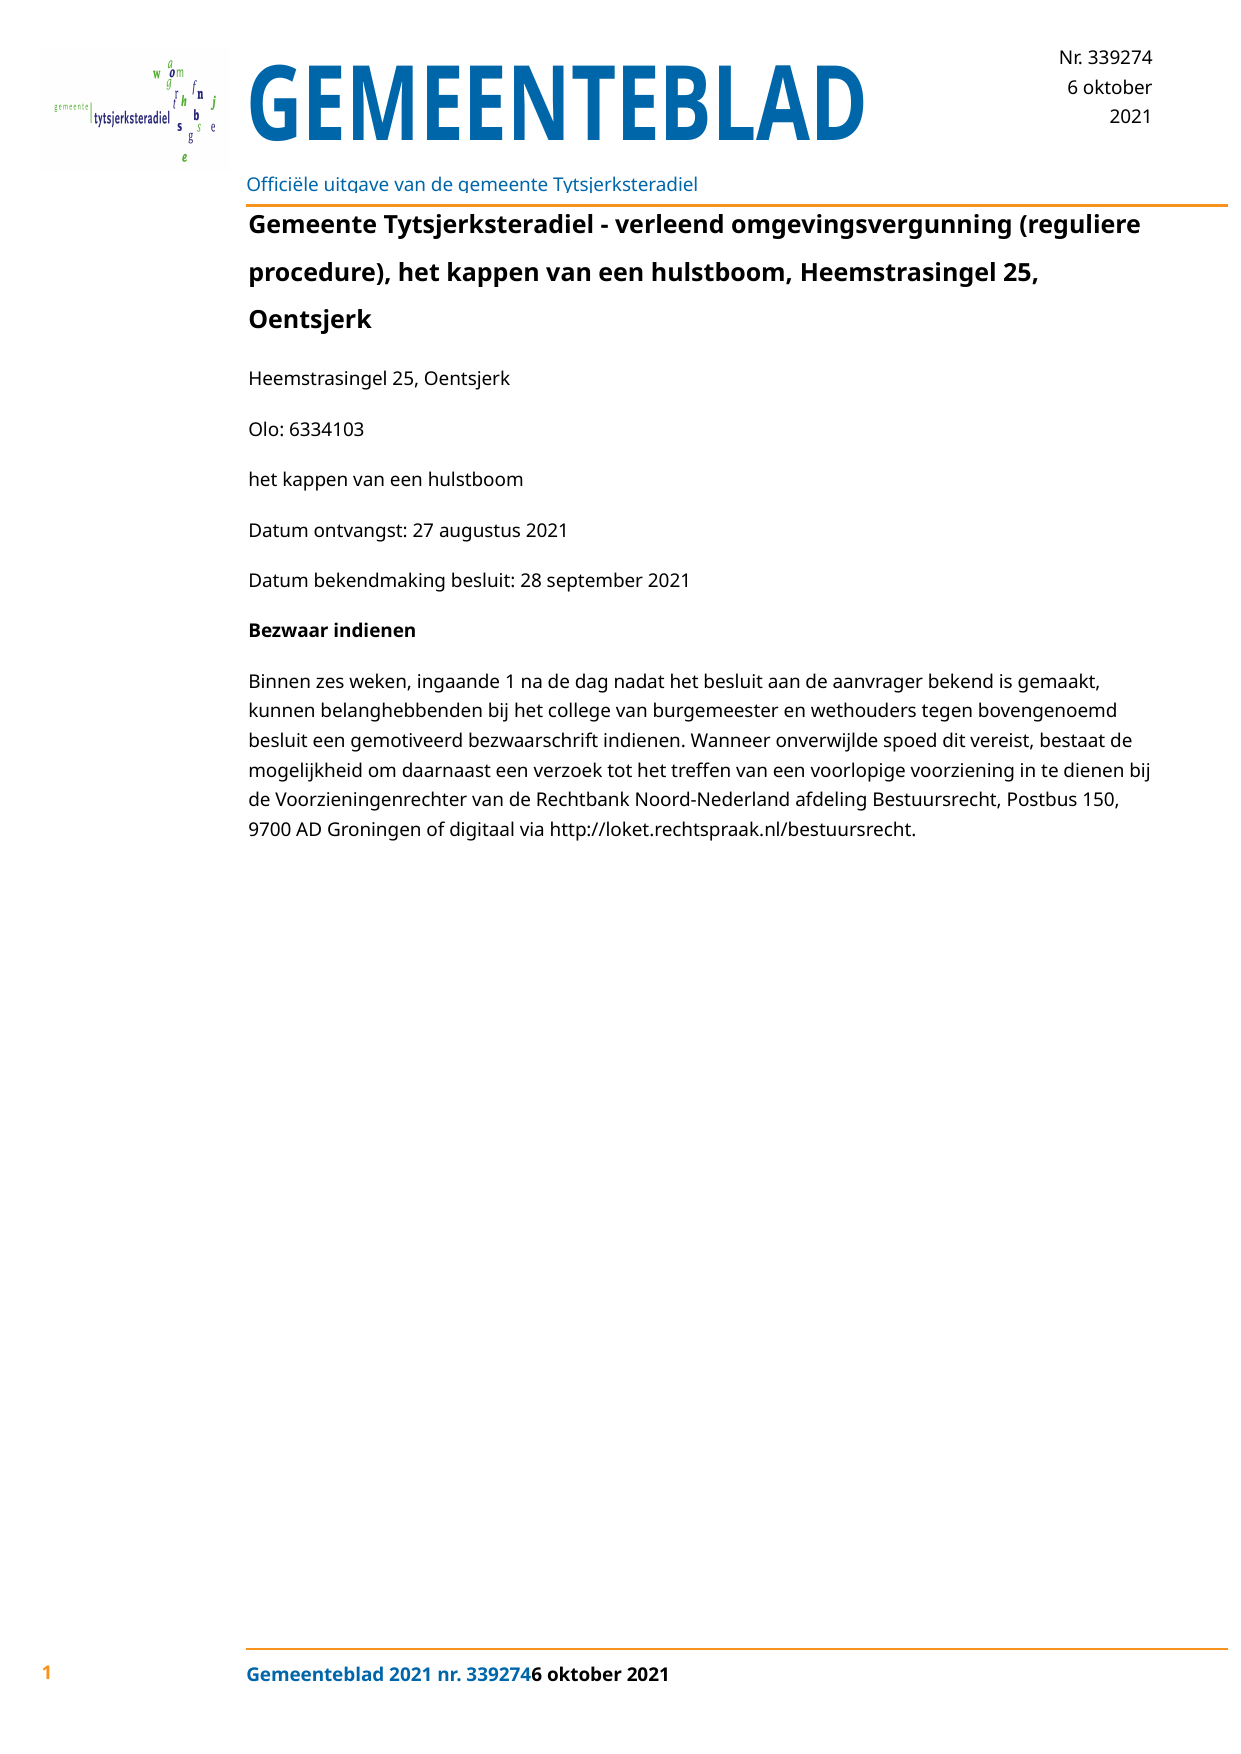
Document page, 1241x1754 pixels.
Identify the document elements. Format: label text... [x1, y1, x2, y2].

text Bezwaar indienen [248, 618, 1152, 643]
text Olo: 6334103 [248, 416, 1152, 442]
text Heemstrasingel 25, Oentsjerk [248, 366, 1152, 391]
text Binnen zes weken, ingaande 1 na de dag nadat het besluit aan de aanvrager bekend is gemaakt, kunnen belanghebbenden bij het college van burgemeester en wethouders tegen bovengenoemd besluit een gemotiveerd bezwaarschrift indienen. Wanneer onverwijlde spoed dit vereist, bestaat de mogelijkheid om daarnaast een verzoek tot het treffen van een voorlopige voorziening in te dienen bij de Voorzieningenrechter van de Rechtbank Noord-Nederland afdeling Bestuursrecht, Postbus 150, 9700 AD Groningen of digitaal via http://loket.rechtspraak.nl/bestuursrecht. [248, 668, 1152, 842]
text Datum bekendmaking besluit: 28 september 2021 [248, 567, 1152, 593]
text Datum ontvangst: 27 augustus 2021 [248, 517, 1152, 542]
text Gemeente Tytsjerksteradiel - verleend omgevingsvergunning (reguliere procedure), het kappen van een hulstboom, Heemstrasingel 25, Oentsjerk [248, 207, 1152, 336]
picture [41, 47, 231, 172]
text het kappen van een hulstboom [248, 466, 1152, 492]
